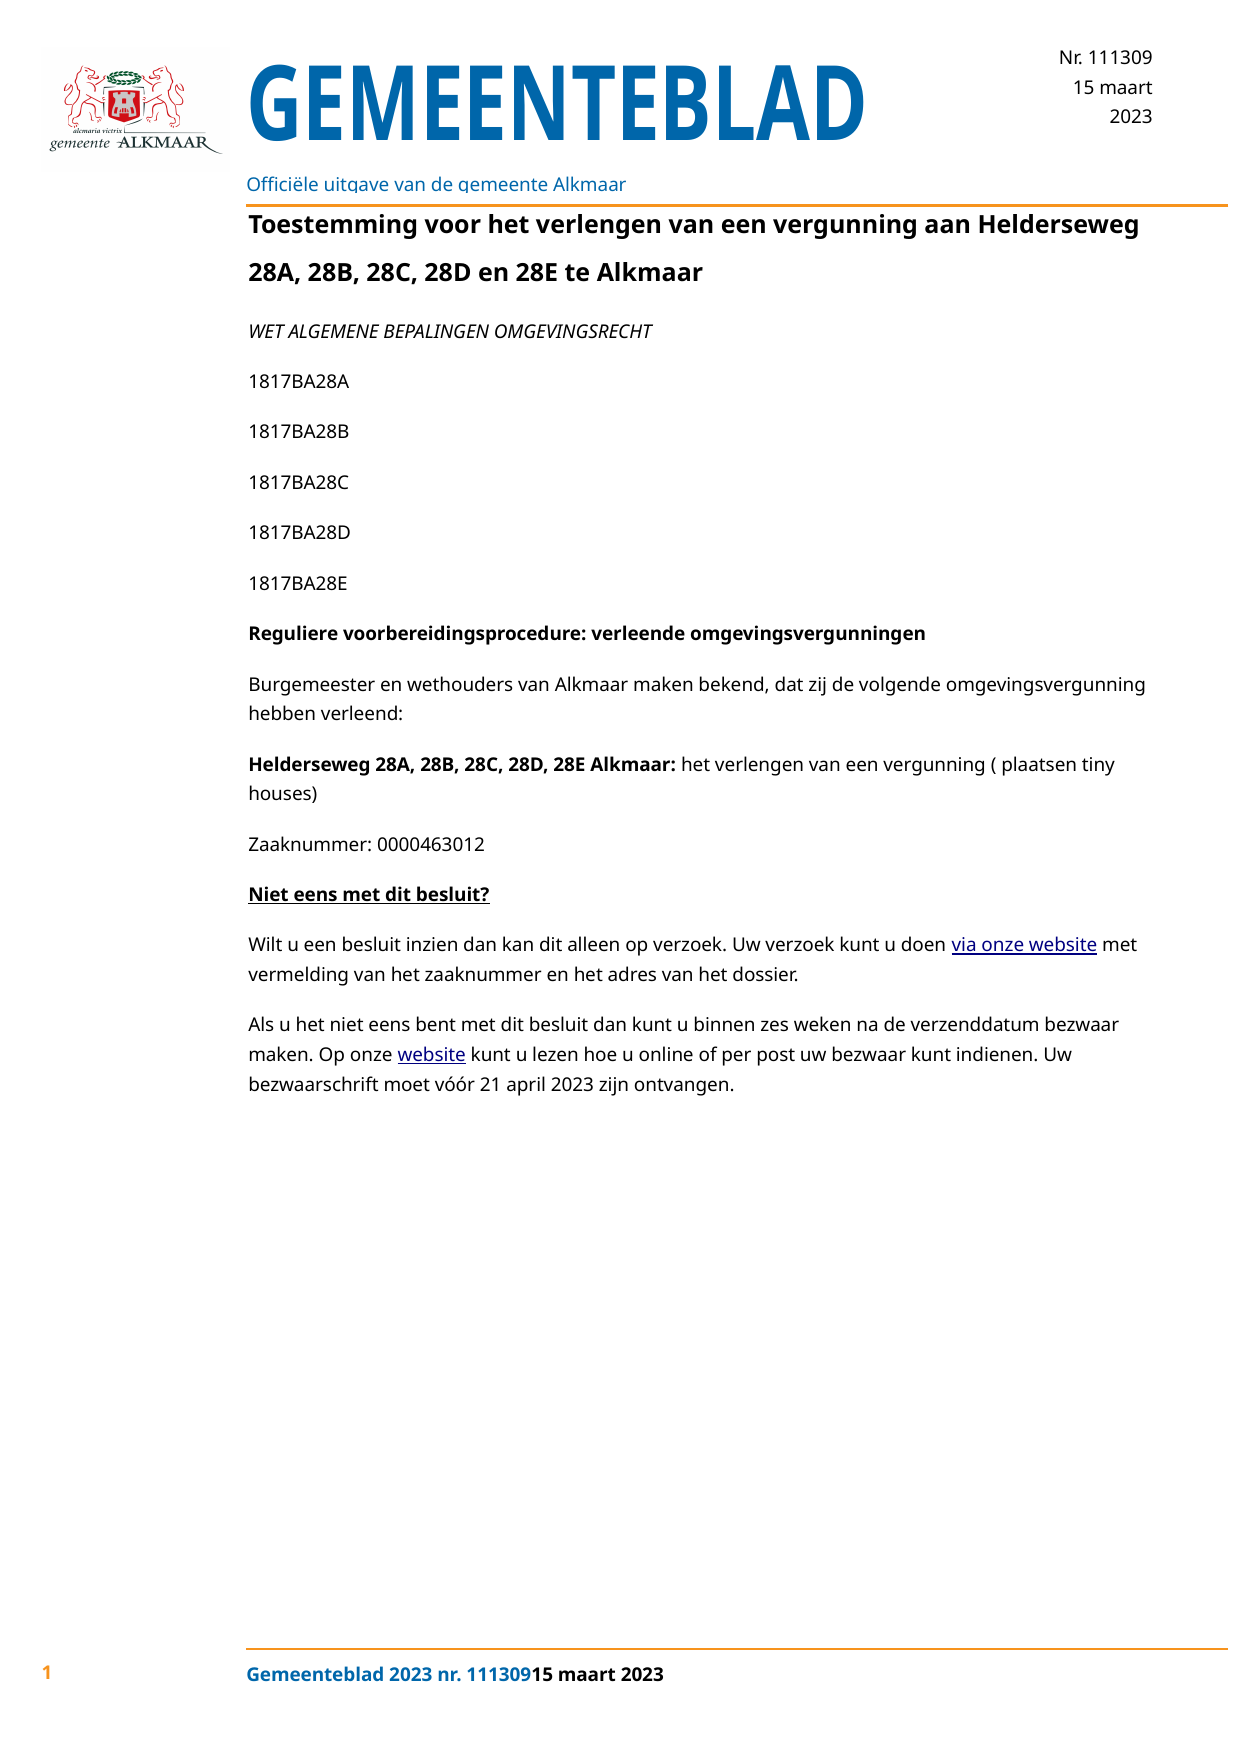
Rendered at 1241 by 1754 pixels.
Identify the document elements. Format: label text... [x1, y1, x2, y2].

text Burgemeester en wethouders van Alkmaar maken bekend, dat zij de volgende omgevingsvergunning hebben verleend: [248, 671, 1152, 726]
text 1817BA28D [248, 519, 1152, 545]
text Toestemming voor het verlengen van een vergunning aan Helderseweg 28A, 28B, 28C, 28D en 28E te Alkmaar [248, 207, 1152, 288]
text Zaaknummer: 0000463012 [248, 831, 1152, 857]
text WET ALGEMENE BEPALINGEN OMGEVINGSRECHT [248, 318, 1152, 344]
text Niet eens met dit besluit? [248, 881, 1152, 907]
text Reguliere voorbereidingsprocedure: verleende omgevingsvergunningen [248, 620, 1152, 646]
text 1817BA28E [248, 570, 1152, 596]
picture [41, 47, 231, 172]
text Als u het niet eens bent met dit besluit dan kunt u binnen zes weken na de verzenddatum bezwaar maken. Op onze website kunt u lezen hoe u online of per post uw bezwaar kunt indienen. Uw bezwaarschrift moet vóór 21 april 2023 zijn ontvangen. [248, 1012, 1152, 1097]
text Wilt u een besluit inzien dan kan dit alleen op verzoek. Uw verzoek kunt u doen via onze website met vermelding van het zaaknummer en het adres van het dossier. [248, 932, 1152, 987]
text 1817BA28B [248, 419, 1152, 444]
text Helderseweg 28A, 28B, 28C, 28D, 28E Alkmaar: het verlengen van een vergunning ( plaatsen tiny houses) [248, 751, 1152, 806]
text 1817BA28A [248, 368, 1152, 394]
text 1817BA28C [248, 469, 1152, 495]
